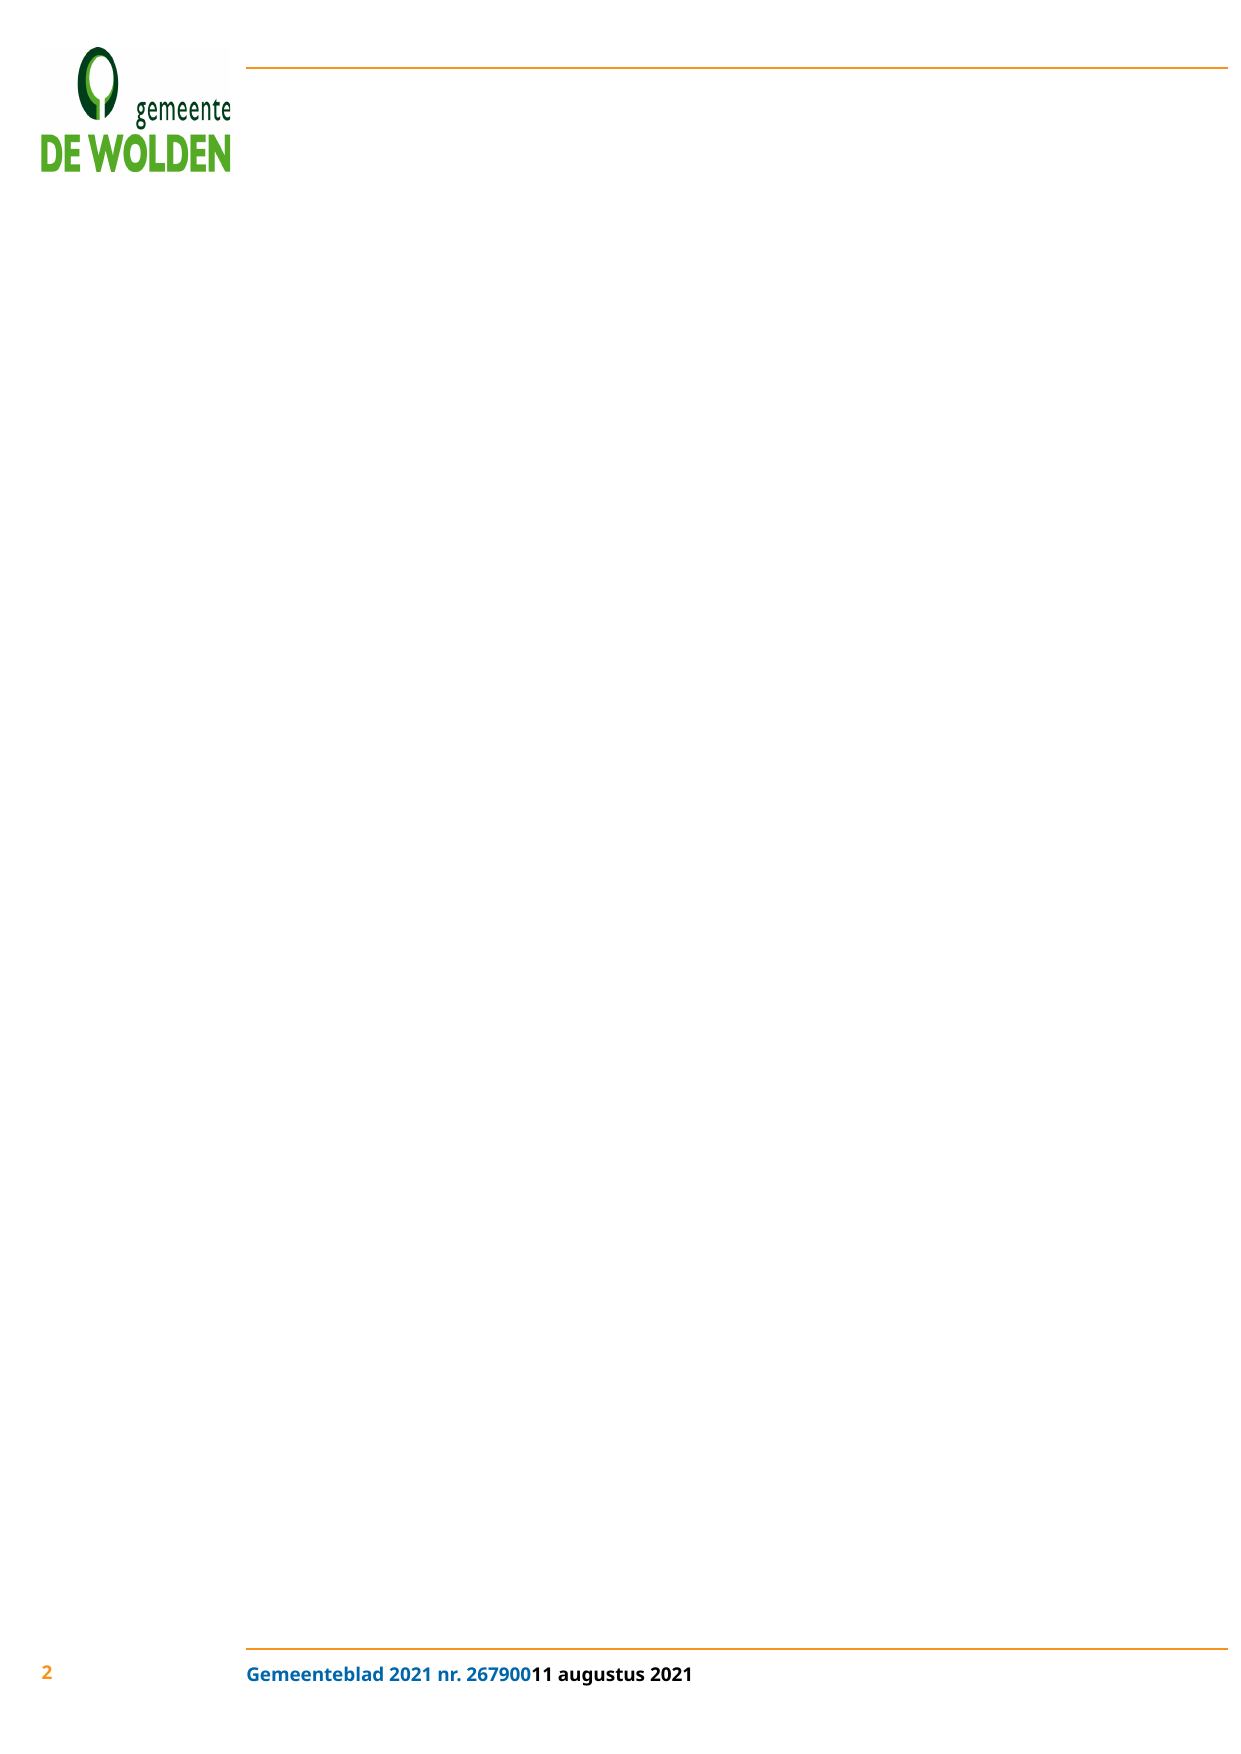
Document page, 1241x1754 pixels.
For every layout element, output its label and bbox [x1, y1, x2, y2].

picture [41, 47, 231, 172]
